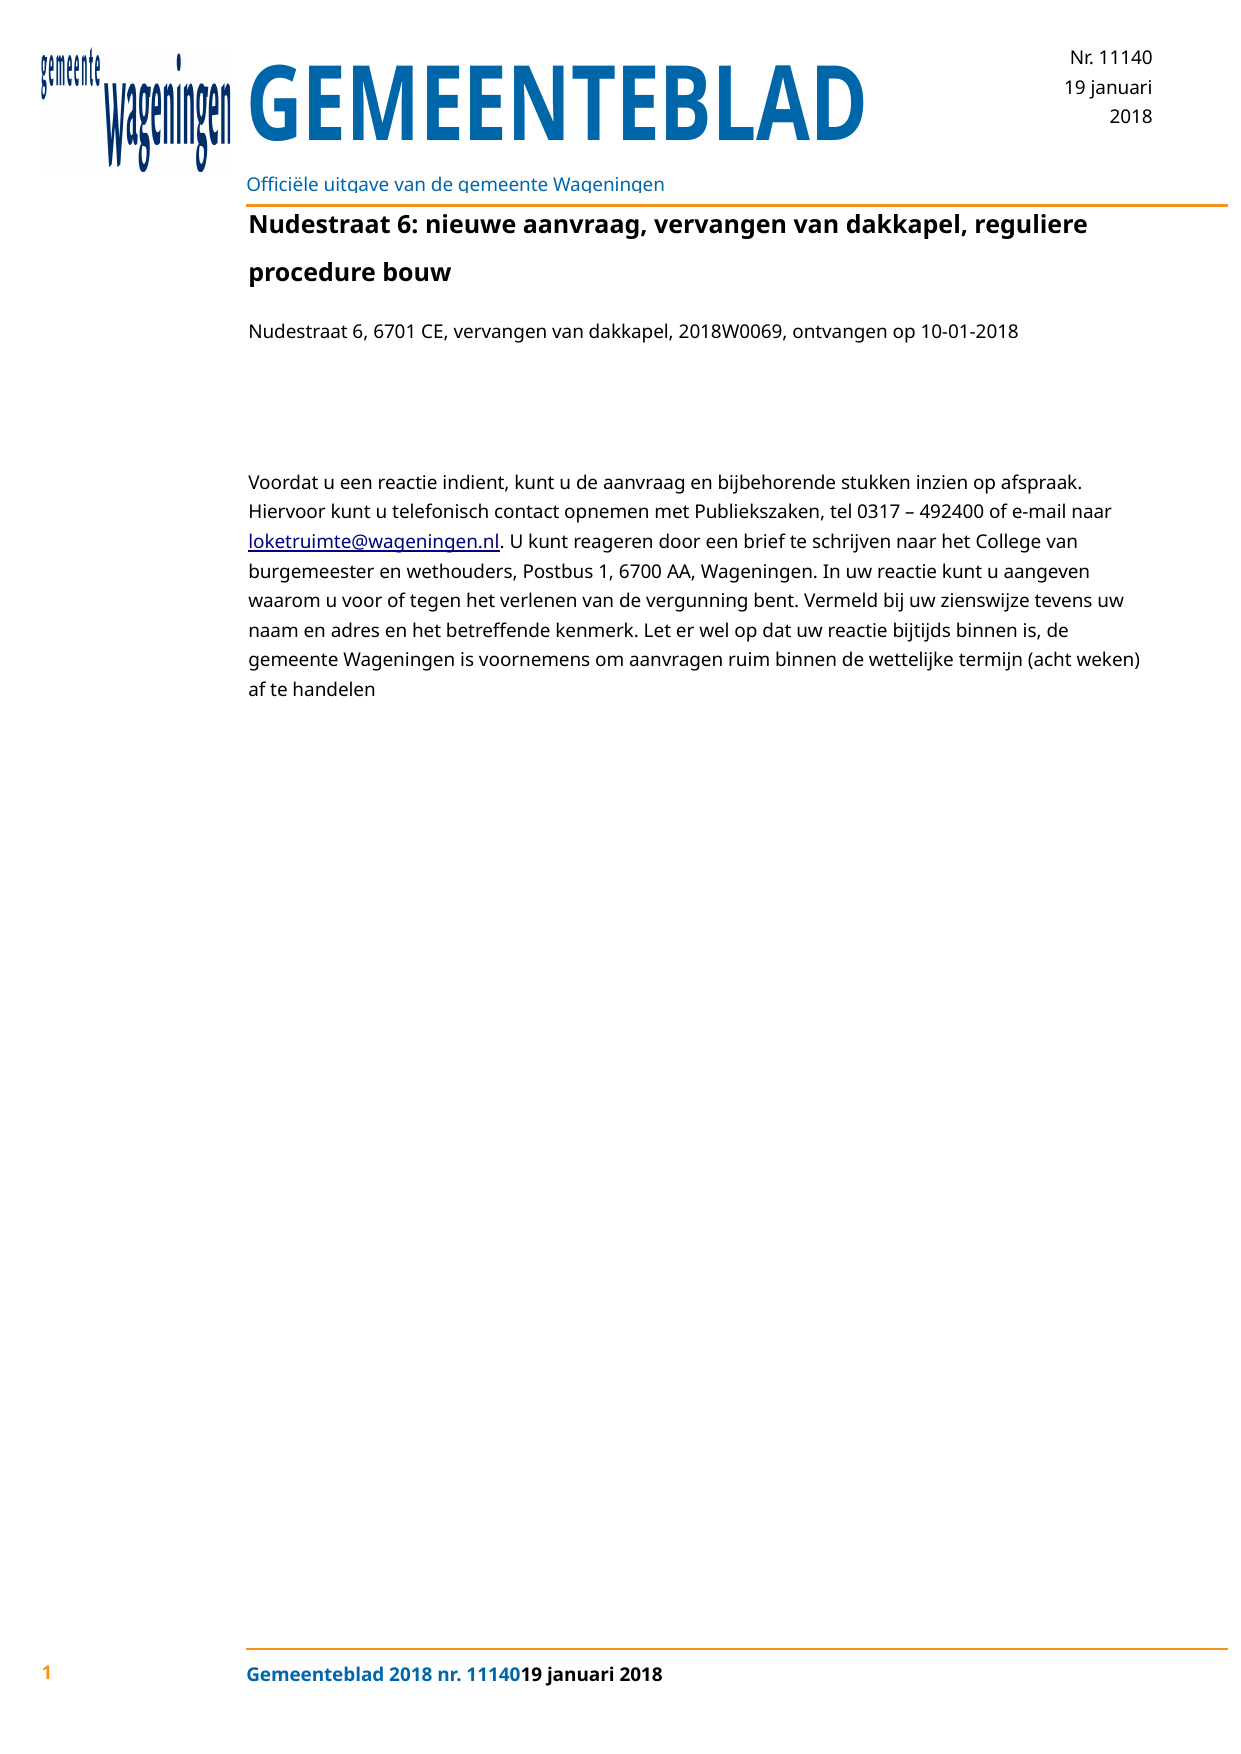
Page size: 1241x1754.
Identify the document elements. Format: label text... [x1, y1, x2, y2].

text Nudestraat 6, 6701 CE, vervangen van dakkapel, 2018W0069, ontvangen op 10-01-2018 [248, 318, 1152, 344]
text Nudestraat 6: nieuwe aanvraag, vervangen van dakkapel, reguliere procedure bouw [248, 207, 1152, 288]
picture [41, 47, 231, 172]
text Voordat u een reactie indient, kunt u de aanvraag en bijbehorende stukken inzien op afspraak. Hiervoor kunt u telefonisch contact opnemen met Publiekszaken, tel 0317 – 492400 of e-mail naar loketruimte@wageningen.nl. U kunt reageren door een brief te schrijven naar het College van burgemeester en wethouders, Postbus 1, 6700 AA, Wageningen. In uw reactie kunt u aangeven waarom u voor of tegen het verlenen van de vergunning bent. Vermeld bij uw zienswijze tevens uw naam en adres en het betreffende kenmerk. Let er wel op dat uw reactie bijtijds binnen is, de gemeente Wageningen is voornemens om aanvragen ruim binnen de wettelijke termijn (acht weken) af te handelen [248, 469, 1152, 702]
